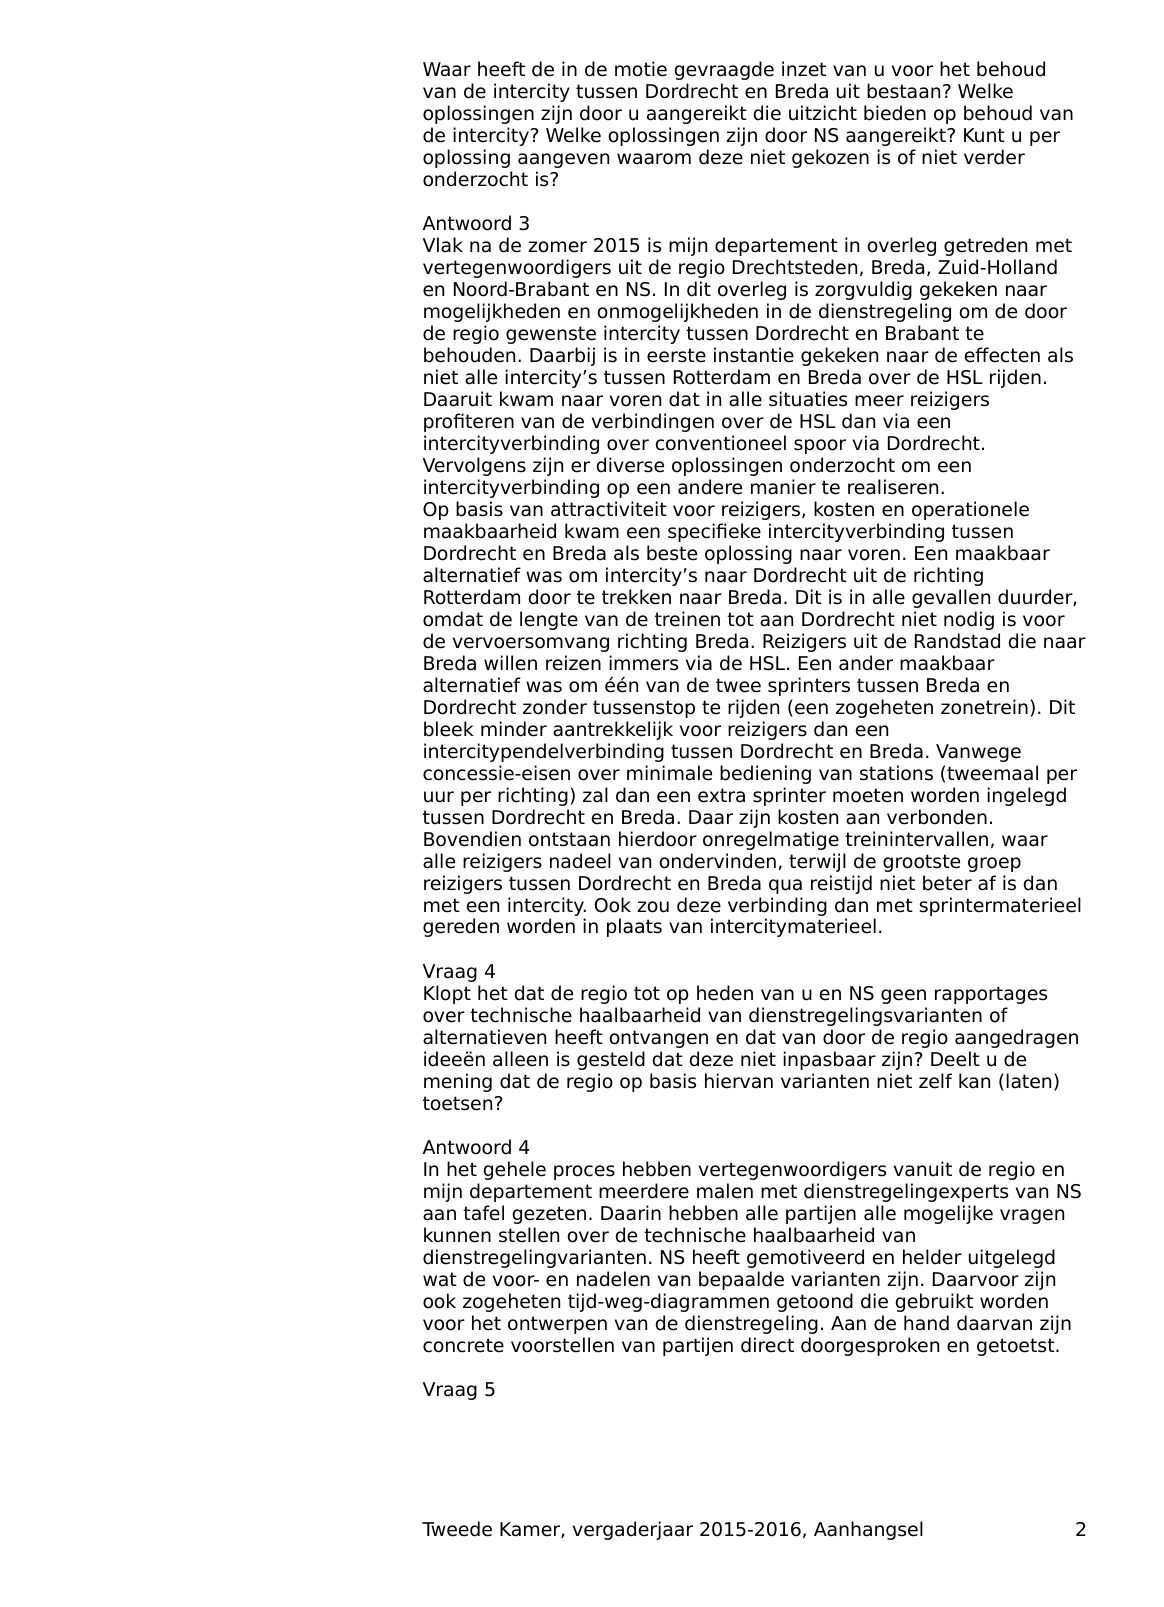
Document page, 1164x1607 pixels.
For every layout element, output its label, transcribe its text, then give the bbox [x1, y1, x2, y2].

text Vraag 4 [422, 961, 1087, 983]
text Klopt het dat de regio tot op heden van u en NS geen rapportages over technische haalbaarheid van dienstregelingsvarianten of alternatieven heeft ontvangen en dat van door de regio aangedragen ideeën alleen is gesteld dat deze niet inpasbaar zijn? Deelt u de mening dat de regio op basis hiervan varianten niet zelf kan (laten) toetsen? [422, 983, 1087, 1114]
text Waar heeft de in de motie gevraagde inzet van u voor het behoud van de intercity tussen Dordrecht en Breda uit bestaan? Welke oplossingen zijn door u aangereikt die uitzicht bieden op behoud van de intercity? Welke oplossingen zijn door NS aangereikt? Kunt u per oplossing aangeven waarom deze niet gekozen is of niet verder onderzocht is? [422, 59, 1087, 191]
text Vlak na de zomer 2015 is mijn departement in overleg getreden met vertegenwoordigers uit de regio Drechtsteden, Breda, Zuid-Holland en Noord-Brabant en NS. In dit overleg is zorgvuldig gekeken naar mogelijkheden en onmogelijkheden in de dienstregeling om de door de regio gewenste intercity tussen Dordrecht en Brabant te behouden. Daarbij is in eerste instantie gekeken naar de effecten als niet alle intercity’s tussen Rotterdam en Breda over de HSL rijden. Daaruit kwam naar voren dat in alle situaties meer reizigers profiteren van de verbindingen over de HSL dan via een intercityverbinding over conventioneel spoor via Dordrecht. Vervolgens zijn er diverse oplossingen onderzocht om een intercityverbinding op een andere manier te realiseren. [422, 235, 1087, 499]
text Op basis van attractiviteit voor reizigers, kosten en operationele maakbaarheid kwam een specifieke intercityverbinding tussen Dordrecht en Breda als beste oplossing naar voren. Een maakbaar alternatief was om intercity’s naar Dordrecht uit de richting Rotterdam door te trekken naar Breda. Dit is in alle gevallen duurder, omdat de lengte van de treinen tot aan Dordrecht niet nodig is voor de vervoersomvang richting Breda. Reizigers uit de Randstad die naar Breda willen reizen immers via de HSL. Een ander maakbaar alternatief was om één van de twee sprinters tussen Breda en Dordrecht zonder tussenstop te rijden (een zogeheten zonetrein). Dit bleek minder aantrekkelijk voor reizigers dan een intercitypendelverbinding tussen Dordrecht en Breda. Vanwege concessie-eisen over minimale bediening van stations (tweemaal per uur per richting) zal dan een extra sprinter moeten worden ingelegd tussen Dordrecht en Breda. Daar zijn kosten aan verbonden. Bovendien ontstaan hierdoor onregelmatige treinintervallen, waar alle reizigers nadeel van ondervinden, terwijl de grootste groep reizigers tussen Dordrecht en Breda qua reistijd niet beter af is dan met een intercity. Ook zou deze verbinding dan met sprintermaterieel gereden worden in plaats van intercitymaterieel. [422, 499, 1087, 938]
text Vraag 5 [422, 1379, 1087, 1401]
text Antwoord 3 [422, 213, 1087, 235]
text Antwoord 4 [422, 1137, 1087, 1159]
text In het gehele proces hebben vertegenwoordigers vanuit de regio en mijn departement meerdere malen met dienstregelingexperts van NS aan tafel gezeten. Daarin hebben alle partijen alle mogelijke vragen kunnen stellen over de technische haalbaarheid van dienstregelingvarianten. NS heeft gemotiveerd en helder uitgelegd wat de voor- en nadelen van bepaalde varianten zijn. Daarvoor zijn ook zogeheten tijd-weg-diagrammen getoond die gebruikt worden voor het ontwerpen van de dienstregeling. Aan de hand daarvan zijn concrete voorstellen van partijen direct doorgesproken en getoetst. [422, 1159, 1087, 1356]
